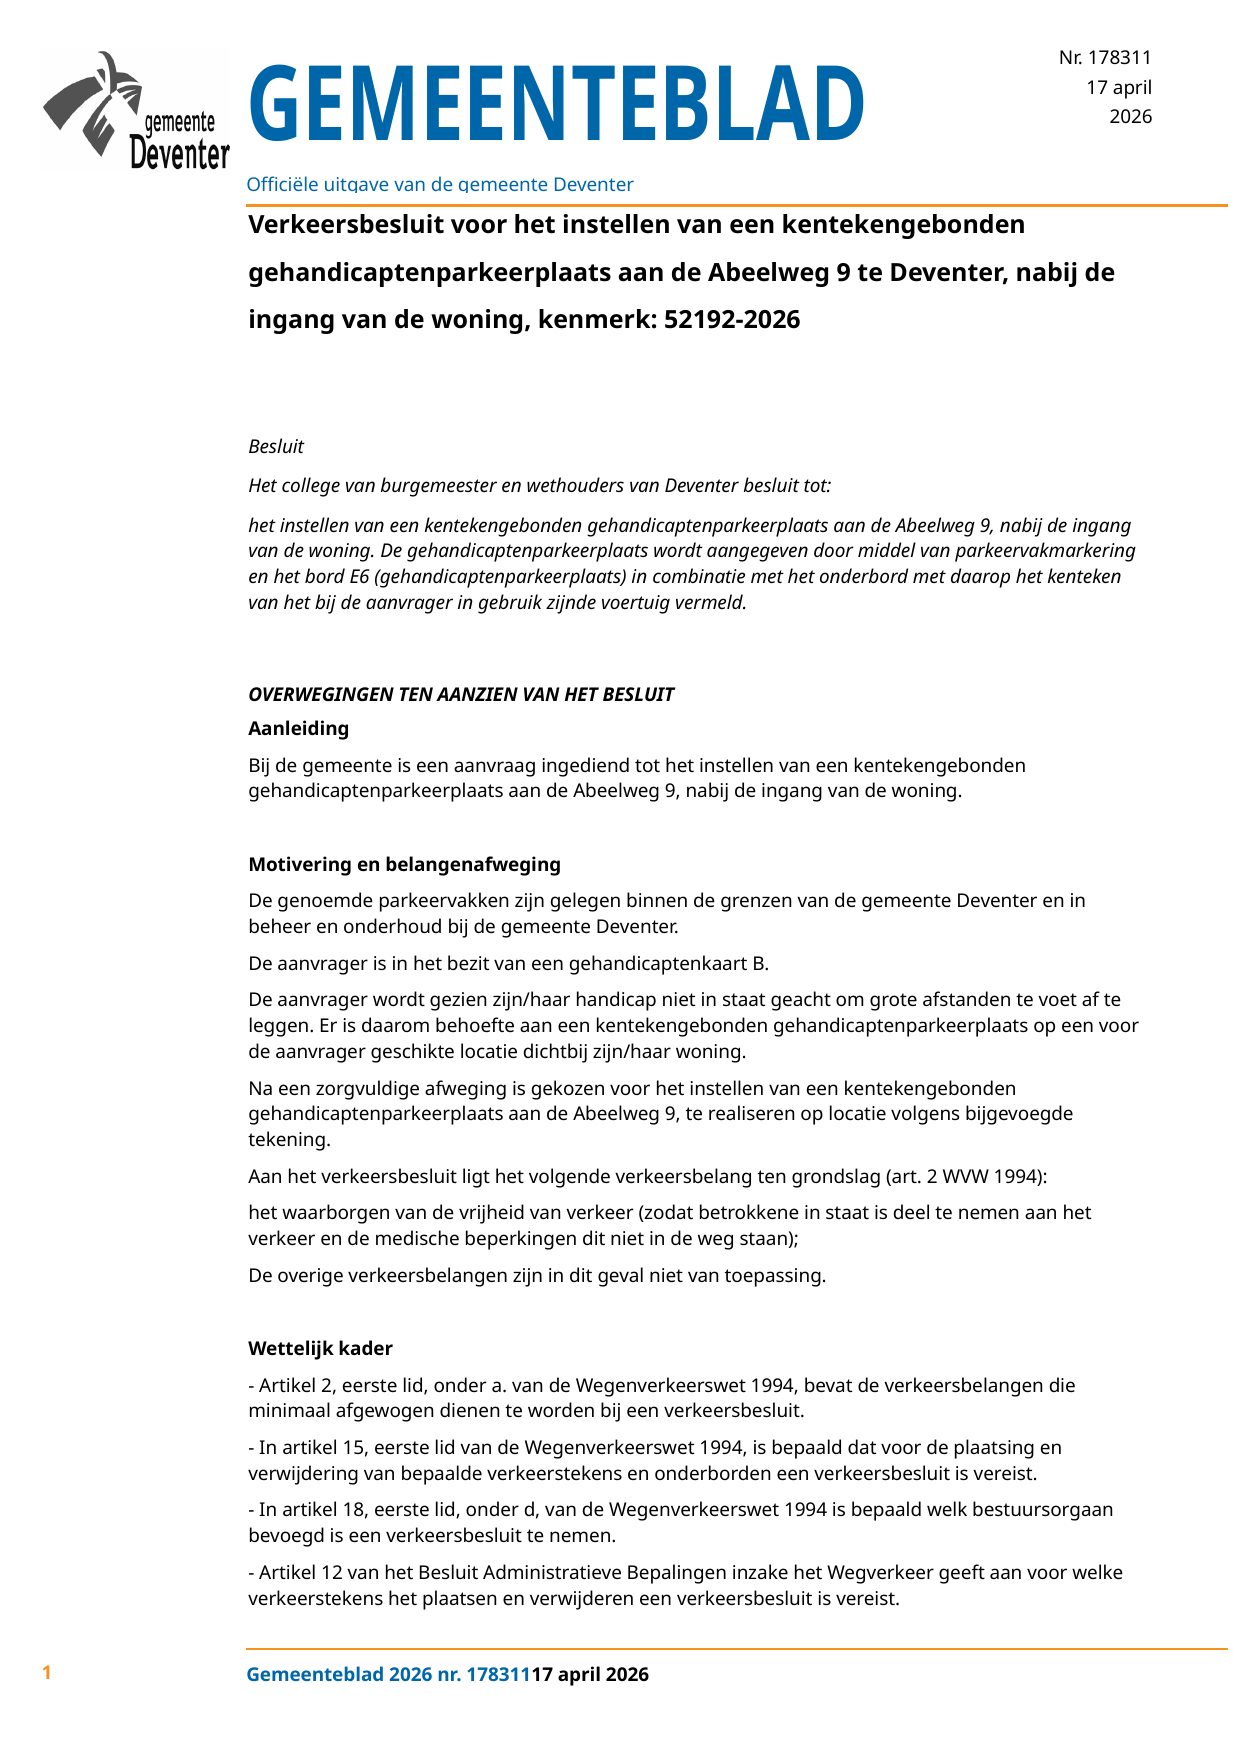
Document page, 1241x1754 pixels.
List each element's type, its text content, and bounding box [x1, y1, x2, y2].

text - In artikel 18, eerste lid, onder d, van de Wegenverkeerswet 1994 is bepaald welk bestuursorgaan bevoegd is een verkeersbesluit te nemen. [248, 1497, 1152, 1548]
text Motivering en belangenafweging [248, 851, 1152, 877]
text Bij de gemeente is een aanvraag ingediend tot het instellen van een kentekengebonden gehandicaptenparkeerplaats aan de Abeelweg 9, nabij de ingang van de woning. [248, 752, 1152, 803]
text De overige verkeersbelangen zijn in dit geval niet van toepassing. [248, 1262, 1152, 1288]
text De aanvrager wordt gezien zijn/haar handicap niet in staat geacht om grote afstanden te voet af te leggen. Er is daarom behoefte aan een kentekengebonden gehandicaptenparkeerplaats op een voor de aanvrager geschikte locatie dichtbij zijn/haar woning. [248, 987, 1152, 1064]
text het waarborgen van de vrijheid van verkeer (zodat betrokkene in staat is deel te nemen aan het verkeer en de medische beperkingen dit niet in de weg staan); [248, 1199, 1152, 1251]
text het instellen van een kentekengebonden gehandicaptenparkeerplaats aan de Abeelweg 9, nabij de ingang van de woning. De gehandicaptenparkeerplaats wordt aangegeven door middel van parkeervakmarkering en het bord E6 (gehandicaptenparkeerplaats) in combinatie met het onderbord met daarop het kenteken van het bij de aanvrager in gebruik zijnde voertuig vermeld. [248, 512, 1152, 615]
text - In artikel 15, eerste lid van de Wegenverkeerswet 1994, is bepaald dat voor de plaatsing en verwijdering van bepaalde verkeerstekens en onderborden een verkeersbesluit is vereist. [248, 1434, 1152, 1486]
text Het college van burgemeester en wethouders van Deventer besluit tot: [248, 472, 1152, 498]
text Wettelijk kader [248, 1335, 1152, 1361]
text Verkeersbesluit voor het instellen van een kentekengebonden gehandicaptenparkeerplaats aan de Abeelweg 9 te Deventer, nabij de ingang van de woning, kenmerk: 52192-2026 [248, 207, 1152, 336]
text Aan het verkeersbesluit ligt het volgende verkeersbelang ten grondslag (art. 2 WVW 1994): [248, 1163, 1152, 1188]
text - Artikel 12 van het Besluit Administratieve Bepalingen inzake het Wegverkeer geeft aan voor welke verkeerstekens het plaatsen en verwijderen een verkeersbesluit is vereist. [248, 1559, 1152, 1611]
text Na een zorgvuldige afweging is gekozen voor het instellen van een kentekengebonden gehandicaptenparkeerplaats aan de Abeelweg 9, te realiseren op locatie volgens bijgevoegde tekening. [248, 1075, 1152, 1152]
text OVERWEGINGEN TEN AANZIEN VAN HET BESLUIT [248, 681, 1152, 707]
text Aanleiding [248, 715, 1152, 741]
text Besluit [248, 433, 1152, 459]
text De aanvrager is in het bezit van een gehandicaptenkaart B. [248, 950, 1152, 976]
text - Artikel 2, eerste lid, onder a. van de Wegenverkeerswet 1994, bevat de verkeersbelangen die minimaal afgewogen dienen te worden bij een verkeersbesluit. [248, 1372, 1152, 1423]
text De genoemde parkeervakken zijn gelegen binnen de grenzen van de gemeente Deventer en in beheer en onderhoud bij de gemeente Deventer. [248, 887, 1152, 939]
picture [41, 47, 231, 172]
